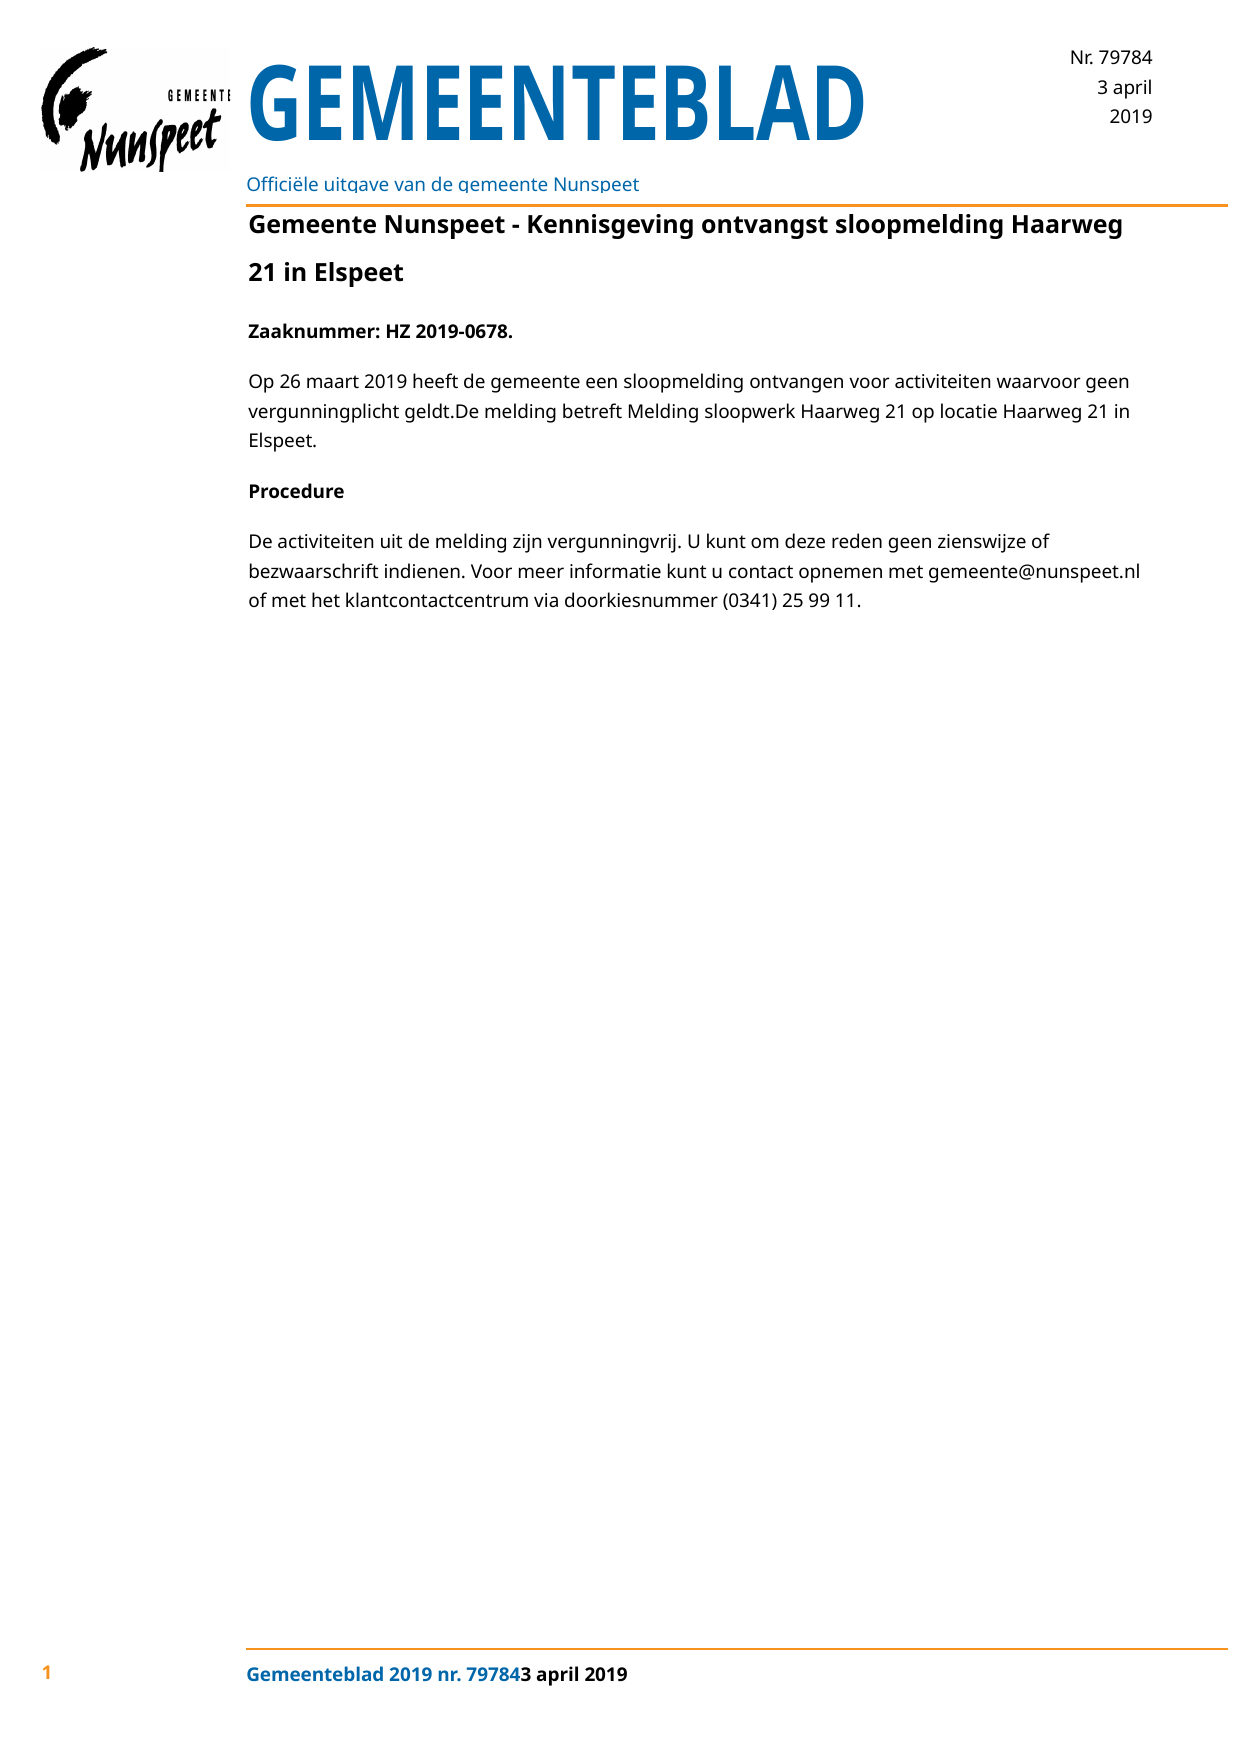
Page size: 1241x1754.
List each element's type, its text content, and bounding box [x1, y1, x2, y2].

text De activiteiten uit de melding zijn vergunningvrij. U kunt om deze reden geen zienswijze of bezwaarschrift indienen. Voor meer informatie kunt u contact opnemen met gemeente@nunspeet.nl of met het klantcontactcentrum via doorkiesnummer (0341) 25 99 11. [248, 528, 1152, 613]
text Zaaknummer: HZ 2019-0678. [248, 318, 1152, 344]
text Op 26 maart 2019 heeft de gemeente een sloopmelding ontvangen voor activiteiten waarvoor geen vergunningplicht geldt.De melding betreft Melding sloopwerk Haarweg 21 op locatie Haarweg 21 in Elspeet. [248, 368, 1152, 453]
text Procedure [248, 478, 1152, 504]
picture [41, 47, 231, 172]
text Gemeente Nunspeet - Kennisgeving ontvangst sloopmelding Haarweg 21 in Elspeet [248, 207, 1152, 288]
